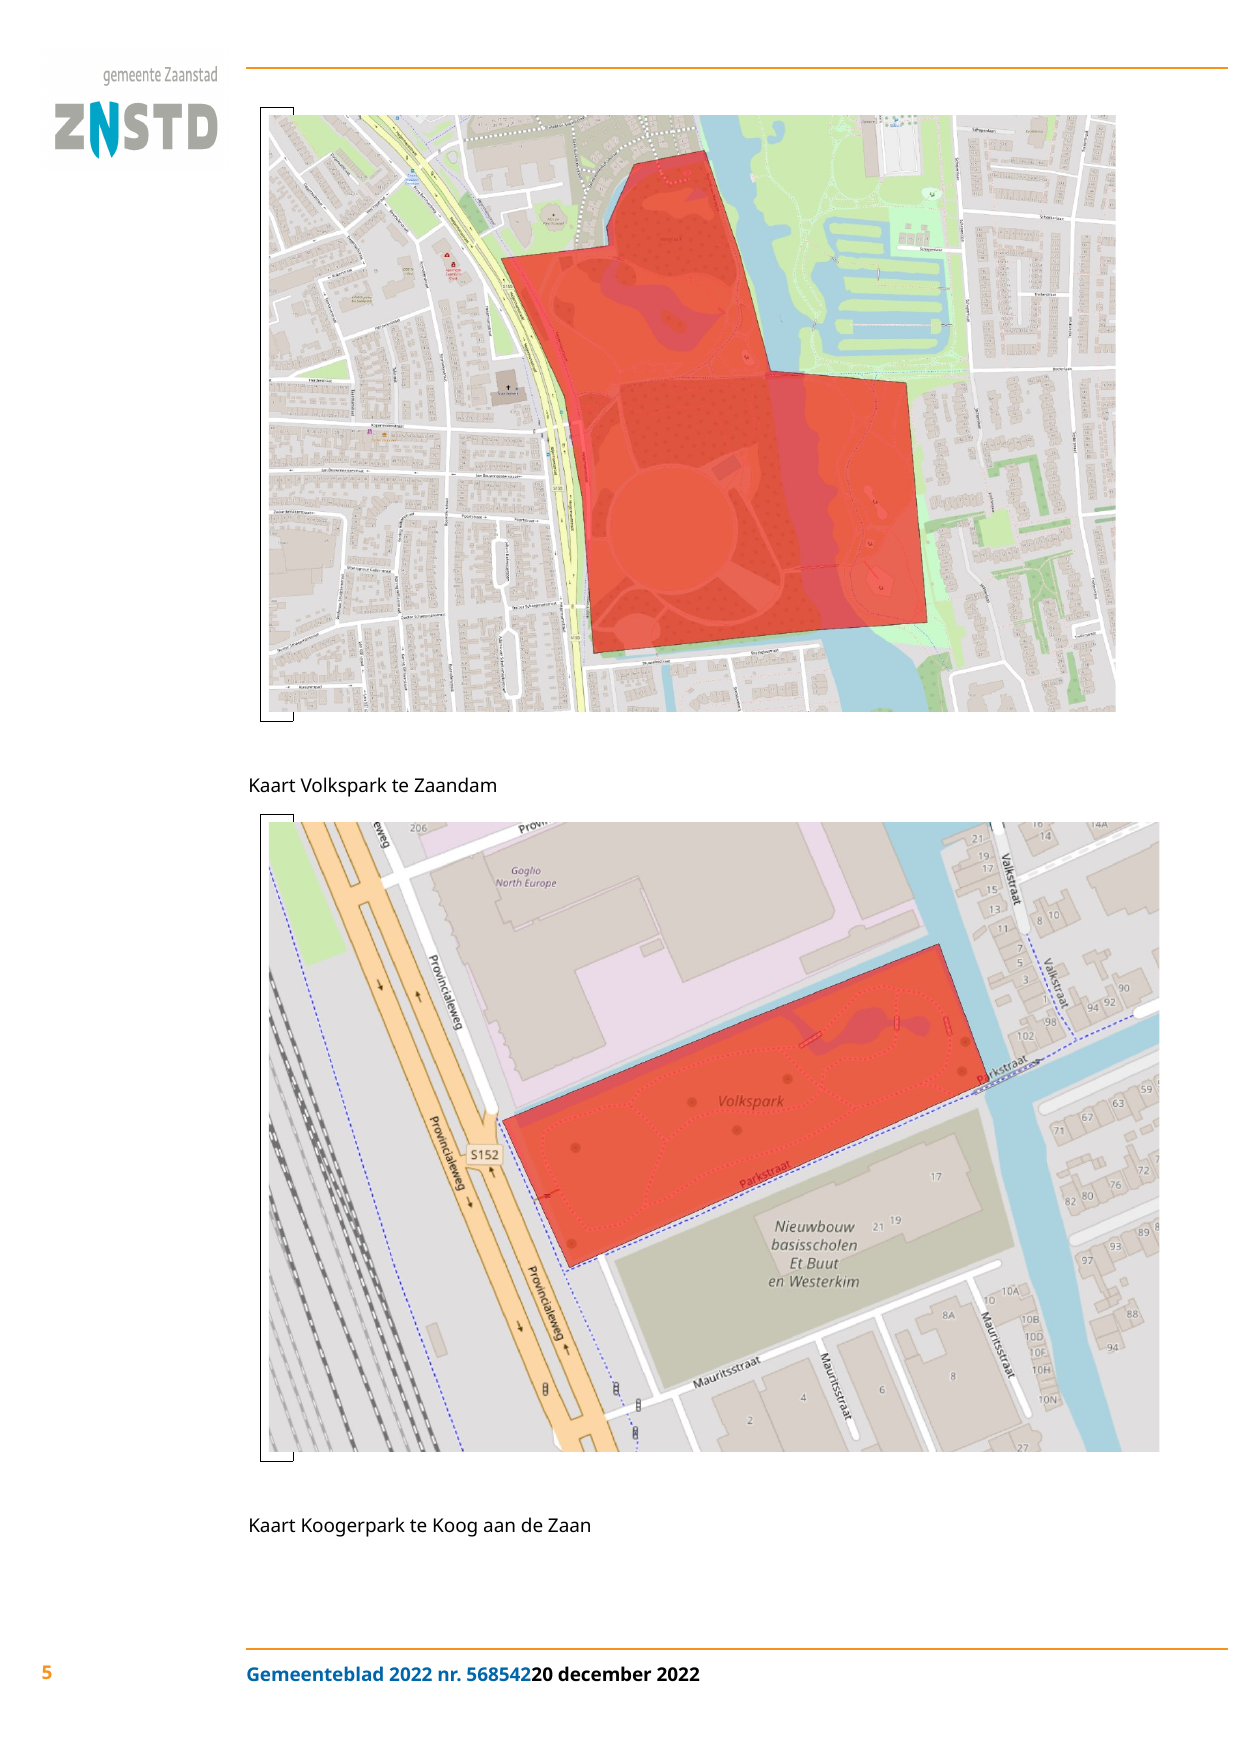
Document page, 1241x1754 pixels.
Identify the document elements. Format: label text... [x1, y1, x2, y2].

picture [268, 822, 1160, 1452]
text Kaart Koogerpark te Koog aan de Zaan [248, 1512, 1152, 1537]
text Kaart Volkspark te Zaandam [248, 772, 1152, 798]
picture [268, 115, 1116, 712]
picture [41, 47, 231, 172]
